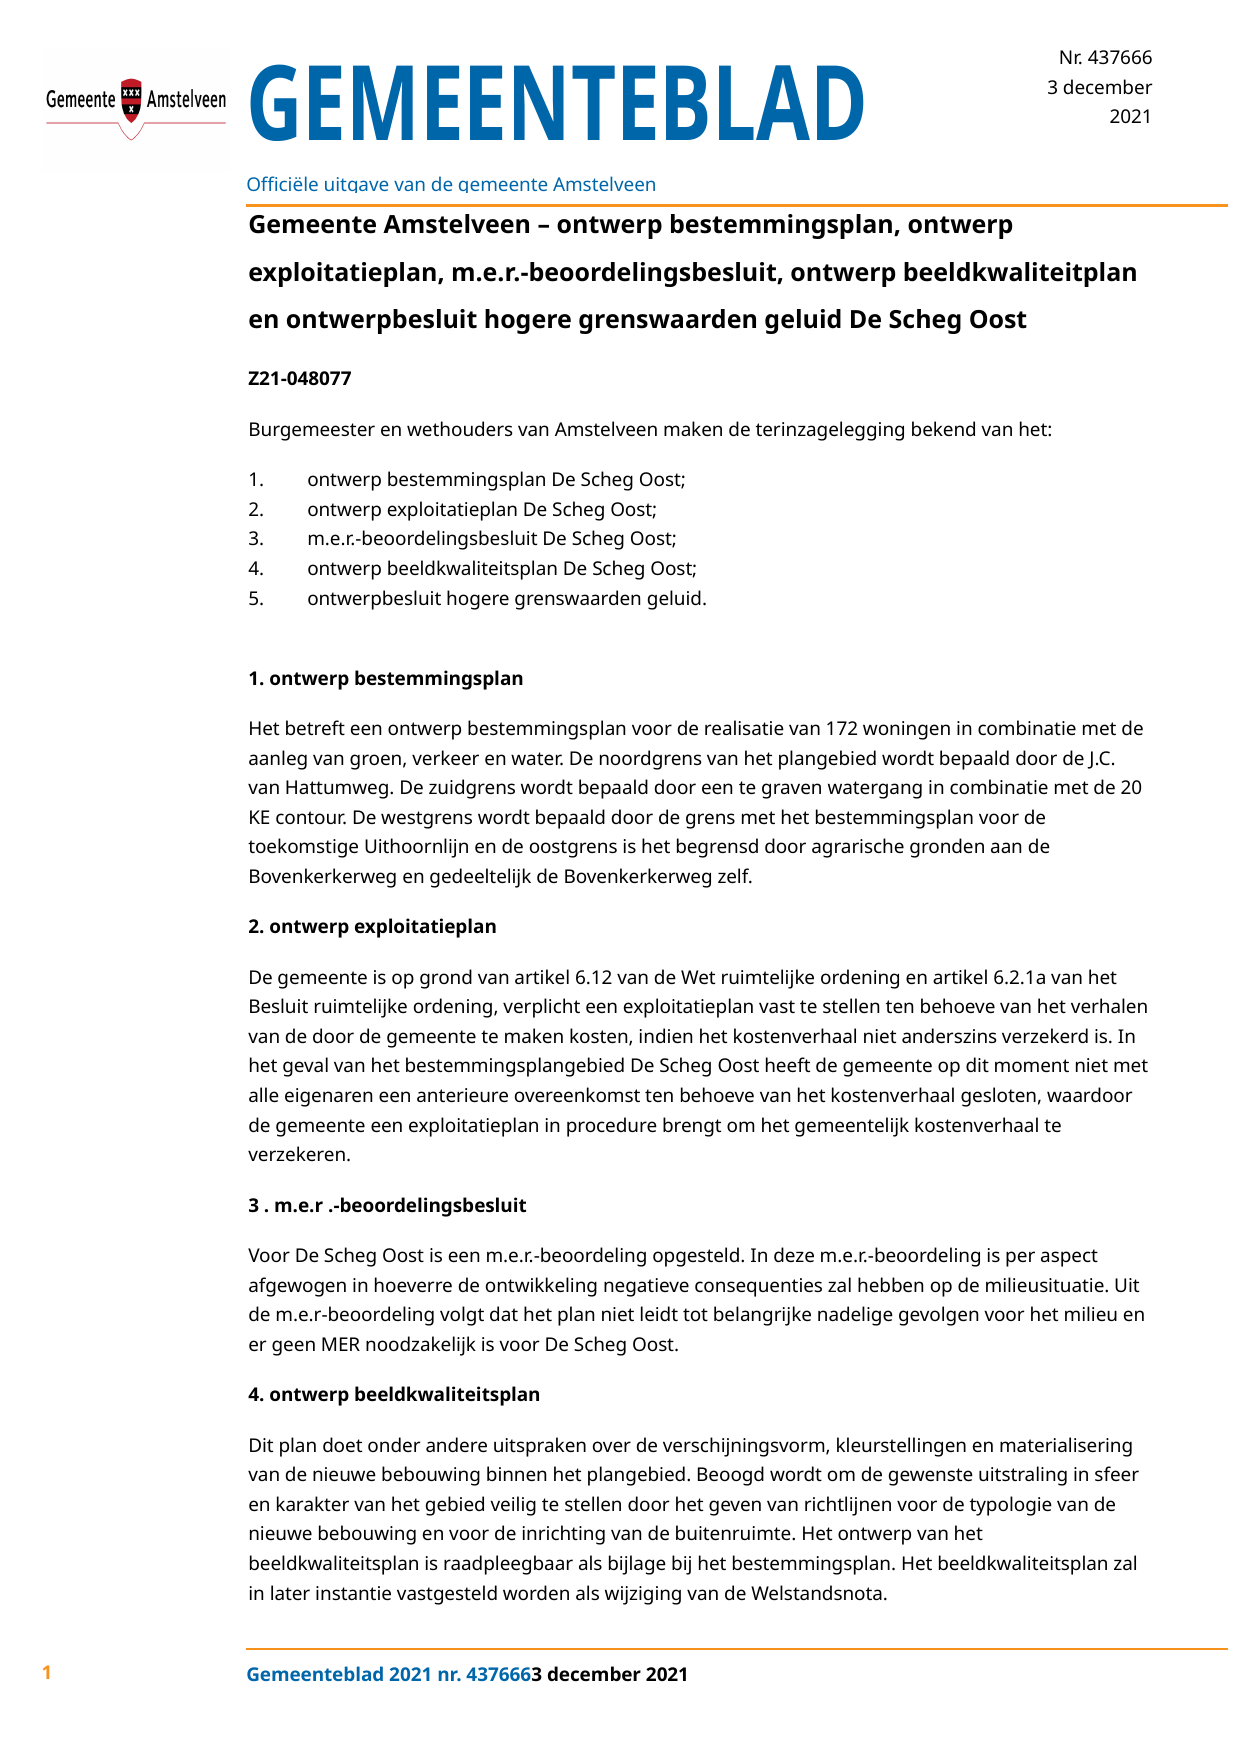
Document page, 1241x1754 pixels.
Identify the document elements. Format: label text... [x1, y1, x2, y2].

text Gemeente Amstelveen – ontwerp bestemmingsplan, ontwerp exploitatieplan, m.e.r.-beoordelingsbesluit, ontwerp beeldkwaliteitplan en ontwerpbesluit hogere grenswaarden geluid De Scheg Oost [248, 207, 1152, 336]
list ontwerp beeldkwaliteitsplan De Scheg Oost; [248, 555, 1152, 581]
list m.e.r.-beoordelingsbesluit De Scheg Oost; [248, 526, 1152, 551]
list ontwerp bestemmingsplan De Scheg Oost; [248, 466, 1152, 492]
text Dit plan doet onder andere uitspraken over de verschijningsvorm, kleurstellingen en materialisering van de nieuwe bebouwing binnen het plangebied. Beoogd wordt om de gewenste uitstraling in sfeer en karakter van het gebied veilig te stellen door het geven van richtlijnen voor de typologie van de nieuwe bebouwing en voor de inrichting van de buitenruimte. Het ontwerp van het beeldkwaliteitsplan is raadpleegbaar als bijlage bij het bestemmingsplan. Het beeldkwaliteitsplan zal in later instantie vastgesteld worden als wijziging van de Welstandsnota. [248, 1432, 1152, 1605]
text 2. ontwerp exploitatieplan [248, 913, 1152, 939]
text Het betreft een ontwerp bestemmingsplan voor de realisatie van 172 woningen in combinatie met de aanleg van groen, verkeer en water. De noordgrens van het plangebied wordt bepaald door de J.C. van Hattumweg. De zuidgrens wordt bepaald door een te graven watergang in combinatie met de 20 KE contour. De westgrens wordt bepaald door de grens met het bestemmingsplan voor de toekomstige Uithoornlijn en de oostgrens is het begrensd door agrarische gronden aan de Bovenkerkerweg en gedeeltelijk de Bovenkerkerweg zelf. [248, 715, 1152, 889]
text Voor De Scheg Oost is een m.e.r.-beoordeling opgesteld. In deze m.e.r.-beoordeling is per aspect afgewogen in hoeverre de ontwikkeling negatieve consequenties zal hebben op de milieusituatie. Uit de m.e.r-beoordeling volgt dat het plan niet leidt tot belangrijke nadelige gevolgen voor het milieu en er geen MER noodzakelijk is voor De Scheg Oost. [248, 1242, 1152, 1357]
text Z21-048077 [248, 366, 1152, 391]
text 4. ontwerp beeldkwaliteitsplan [248, 1381, 1152, 1407]
text Burgemeester en wethouders van Amstelveen maken de terinzagelegging bekend van het: [248, 416, 1152, 442]
list ontwerp exploitatieplan De Scheg Oost; [248, 496, 1152, 522]
text 3 . m.e.r .-beoordelingsbesluit [248, 1192, 1152, 1217]
text 1. ontwerp bestemmingsplan [248, 665, 1152, 690]
picture [41, 47, 231, 172]
text De gemeente is op grond van artikel 6.12 van de Wet ruimtelijke ordening en artikel 6.2.1a van het Besluit ruimtelijke ordening, verplicht een exploitatieplan vast te stellen ten behoeve van het verhalen van de door de gemeente te maken kosten, indien het kostenverhaal niet anderszins verzekerd is. In het geval van het bestemmingsplangebied De Scheg Oost heeft de gemeente op dit moment niet met alle eigenaren een anterieure overeenkomst ten behoeve van het kostenverhaal gesloten, waardoor de gemeente een exploitatieplan in procedure brengt om het gemeentelijk kostenverhaal te verzekeren. [248, 964, 1152, 1167]
list ontwerpbesluit hogere grenswaarden geluid. [248, 585, 1152, 610]
